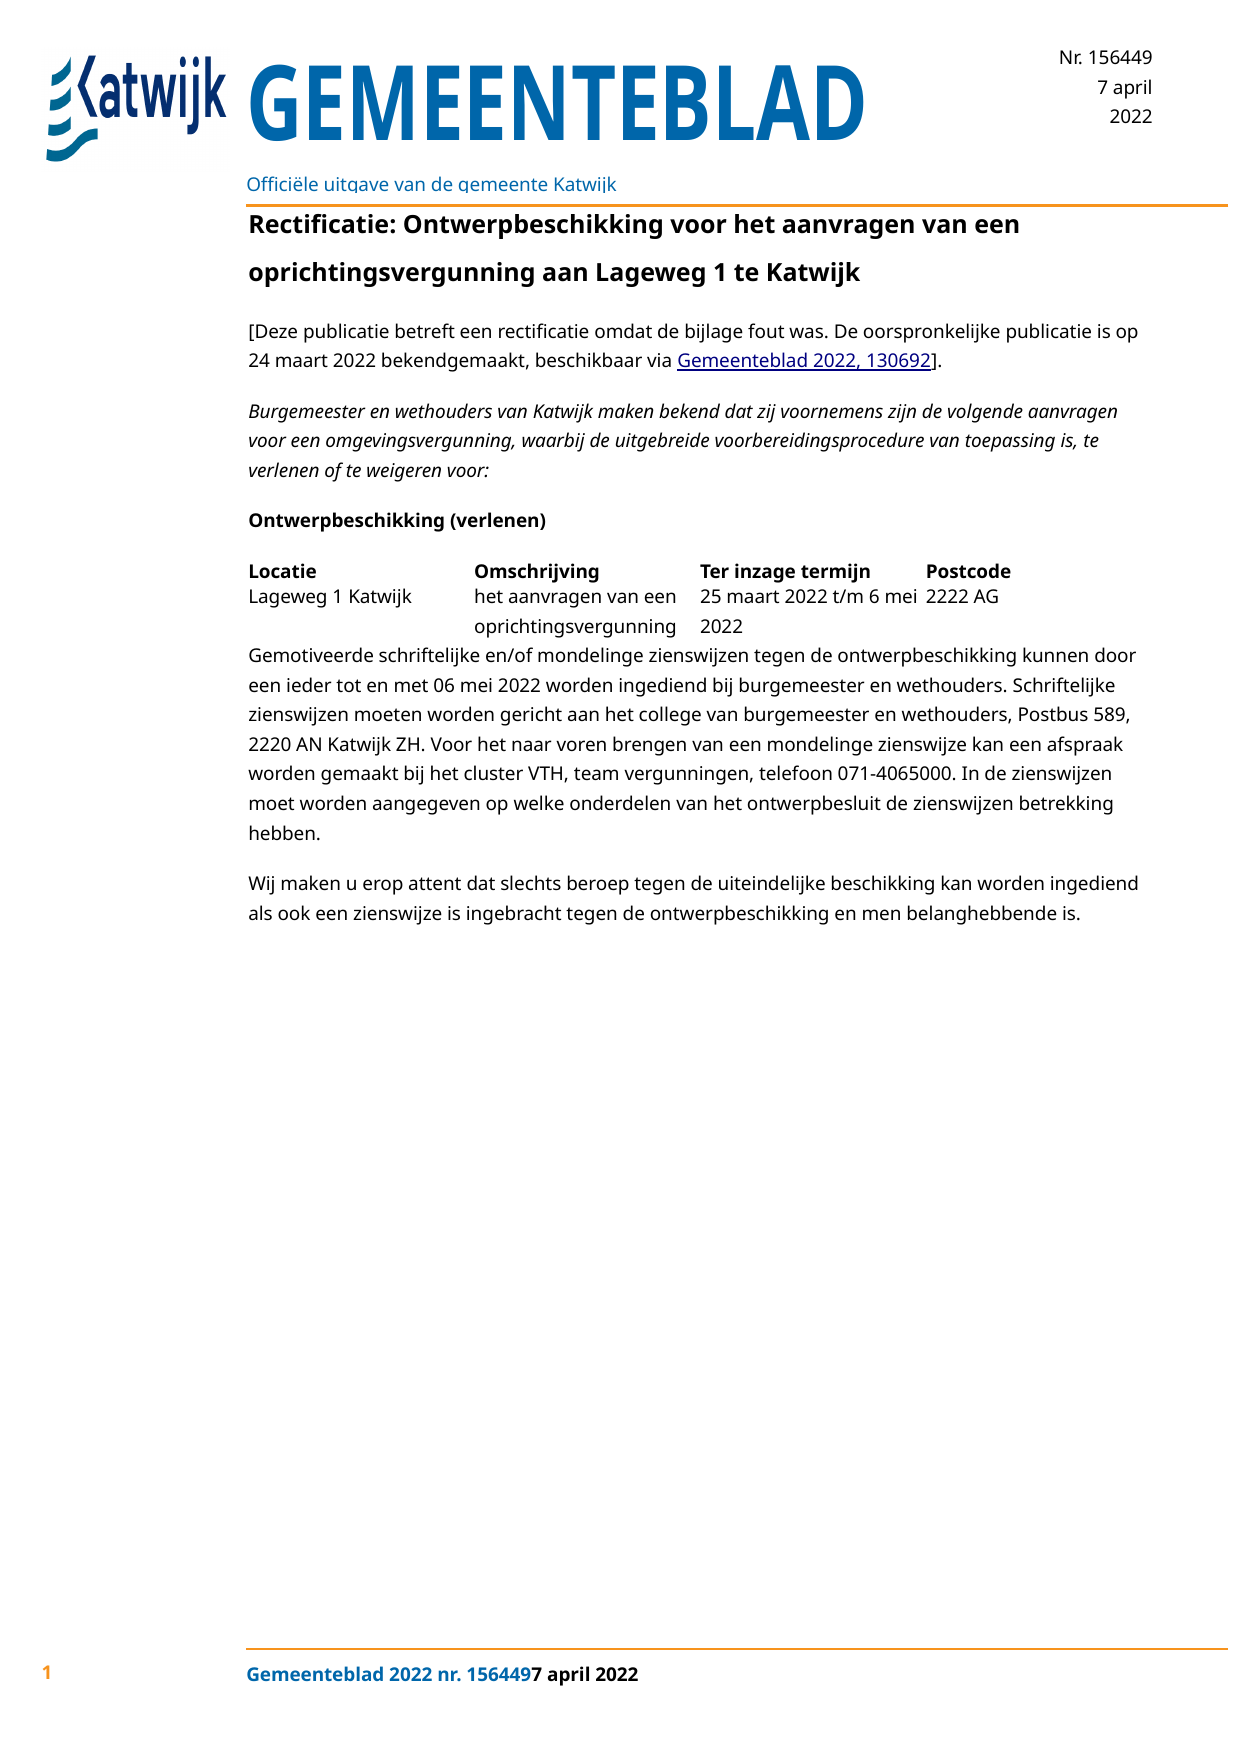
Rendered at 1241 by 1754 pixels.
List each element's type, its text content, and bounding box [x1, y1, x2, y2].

table_cell Lageweg 1 Katwijk [248, 584, 474, 639]
text Wij maken u erop attent dat slechts beroep tegen de uiteindelijke beschikking kan worden ingediend als ook een zienswijze is ingebracht tegen de ontwerpbeschikking en men belanghebbende is. [248, 870, 1152, 926]
table_header Postcode [926, 558, 1152, 584]
picture [41, 47, 231, 172]
table_cell het aanvragen van een oprichtingsvergunning [474, 584, 700, 639]
text Gemotiveerde schriftelijke en/of mondelinge zienswijzen tegen de ontwerpbeschikking kunnen door een ieder tot en met 06 mei 2022 worden ingediend bij burgemeester en wethouders. Schriftelijke zienswijzen moeten worden gericht aan het college van burgemeester en wethouders, Postbus 589, 2220 AN Katwijk ZH. Voor het naar voren brengen van een mondelinge zienswijze kan een afspraak worden gemaakt bij het cluster VTH, team vergunningen, telefoon 071-4065000. In de zienswijzen moet worden aangegeven op welke onderdelen van het ontwerpbesluit de zienswijzen betrekking hebben. [248, 642, 1152, 846]
table_header Locatie [248, 558, 474, 584]
text [Deze publicatie betreft een rectificatie omdat de bijlage fout was. De oorspronkelijke publicatie is op 24 maart 2022 bekendgemaakt, beschikbaar via Gemeenteblad 2022, 130692]. [248, 318, 1152, 373]
table_header Ter inzage termijn [700, 558, 926, 584]
text Rectificatie: Ontwerpbeschikking voor het aanvragen van een oprichtingsvergunning aan Lageweg 1 te Katwijk [248, 207, 1152, 288]
text Burgemeester en wethouders van Katwijk maken bekend dat zij voornemens zijn de volgende aanvragen voor een omgevingsvergunning, waarbij de uitgebreide voorbereidingsprocedure van toepassing is, te verlenen of te weigeren voor: [248, 398, 1152, 483]
table_cell 2222 AG [926, 584, 1152, 639]
table_cell 25 maart 2022 t/m 6 mei 2022 [700, 584, 926, 639]
table_header Omschrijving [474, 558, 700, 584]
text Ontwerpbeschikking (verlenen) [248, 507, 1152, 533]
